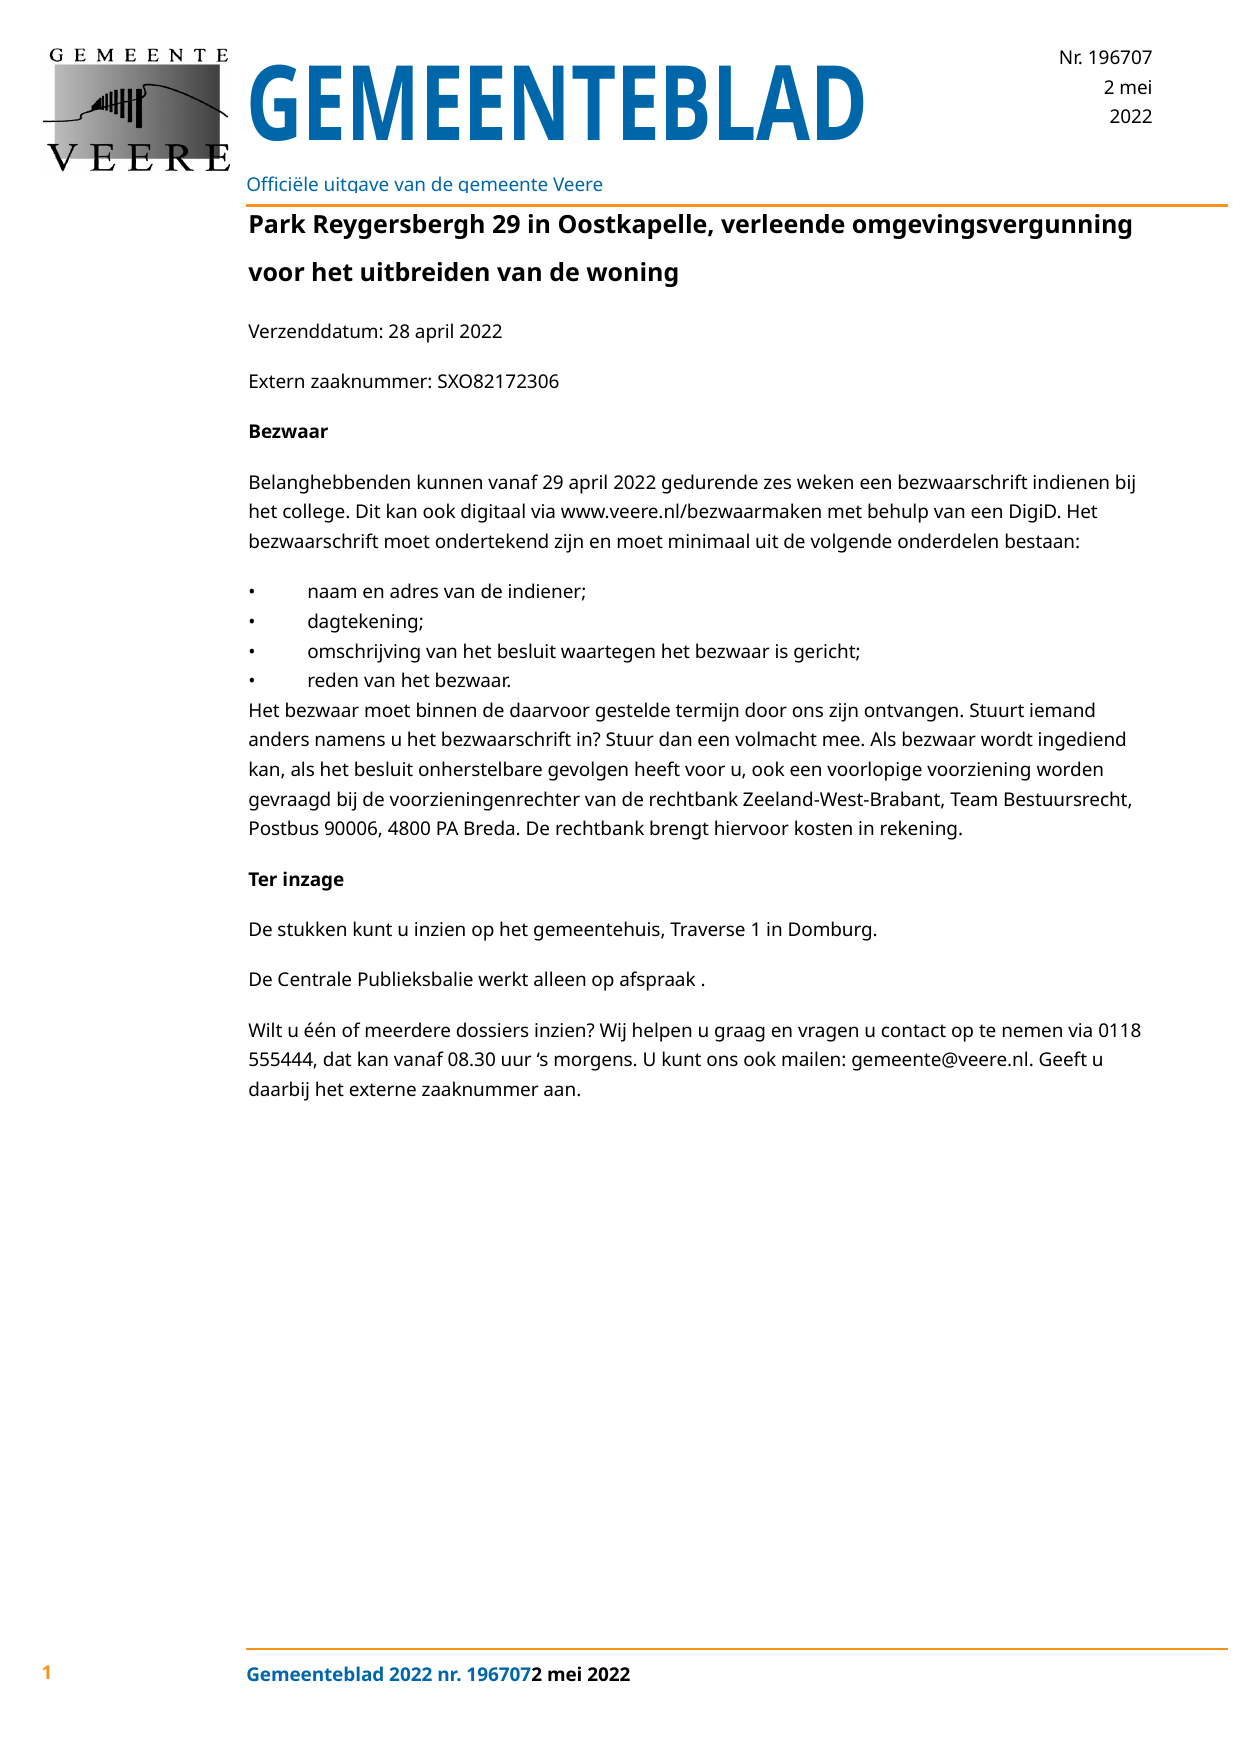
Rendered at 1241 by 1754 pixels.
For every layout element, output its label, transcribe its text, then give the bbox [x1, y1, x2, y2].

text Bezwaar [248, 419, 1152, 444]
text Park Reygersbergh 29 in Oostkapelle, verleende omgevingsvergunning voor het uitbreiden van de woning [248, 207, 1152, 288]
text Wilt u één of meerdere dossiers inzien? Wij helpen u graag en vragen u contact op te nemen via 0118 555444, dat kan vanaf 08.30 uur ‘s morgens. U kunt ons ook mailen: gemeente@veere.nl. Geeft u daarbij het externe zaaknummer aan. [248, 1017, 1152, 1102]
list naam en adres van de indiener; [248, 579, 1152, 604]
picture [41, 47, 231, 172]
text Belanghebbenden kunnen vanaf 29 april 2022 gedurende zes weken een bezwaarschrift indienen bij het college. Dit kan ook digitaal via www.veere.nl/bezwaarmaken met behulp van een DigiD. Het bezwaarschrift moet ondertekend zijn en moet minimaal uit de volgende onderdelen bestaan: [248, 469, 1152, 554]
text Verzenddatum: 28 april 2022 [248, 318, 1152, 344]
list omschrijving van het besluit waartegen het bezwaar is gericht; [248, 638, 1152, 664]
text Ter inzage [248, 866, 1152, 892]
list dagtekening; [248, 608, 1152, 634]
text De Centrale Publieksbalie werkt alleen op afspraak . [248, 967, 1152, 992]
text De stukken kunt u inzien op het gemeentehuis, Traverse 1 in Domburg. [248, 916, 1152, 942]
text Het bezwaar moet binnen de daarvoor gestelde termijn door ons zijn ontvangen. Stuurt iemand anders namens u het bezwaarschrift in? Stuur dan een volmacht mee. Als bezwaar wordt ingediend kan, als het besluit onherstelbare gevolgen heeft voor u, ook een voorlopige voorziening worden gevraagd bij de voorzieningenrechter van de rechtbank Zeeland-West-Brabant, Team Bestuursrecht, Postbus 90006, 4800 PA Breda. De rechtbank brengt hiervoor kosten in rekening. [248, 697, 1152, 841]
list reden van het bezwaar. [248, 667, 1152, 693]
text Extern zaaknummer: SXO82172306 [248, 368, 1152, 394]
